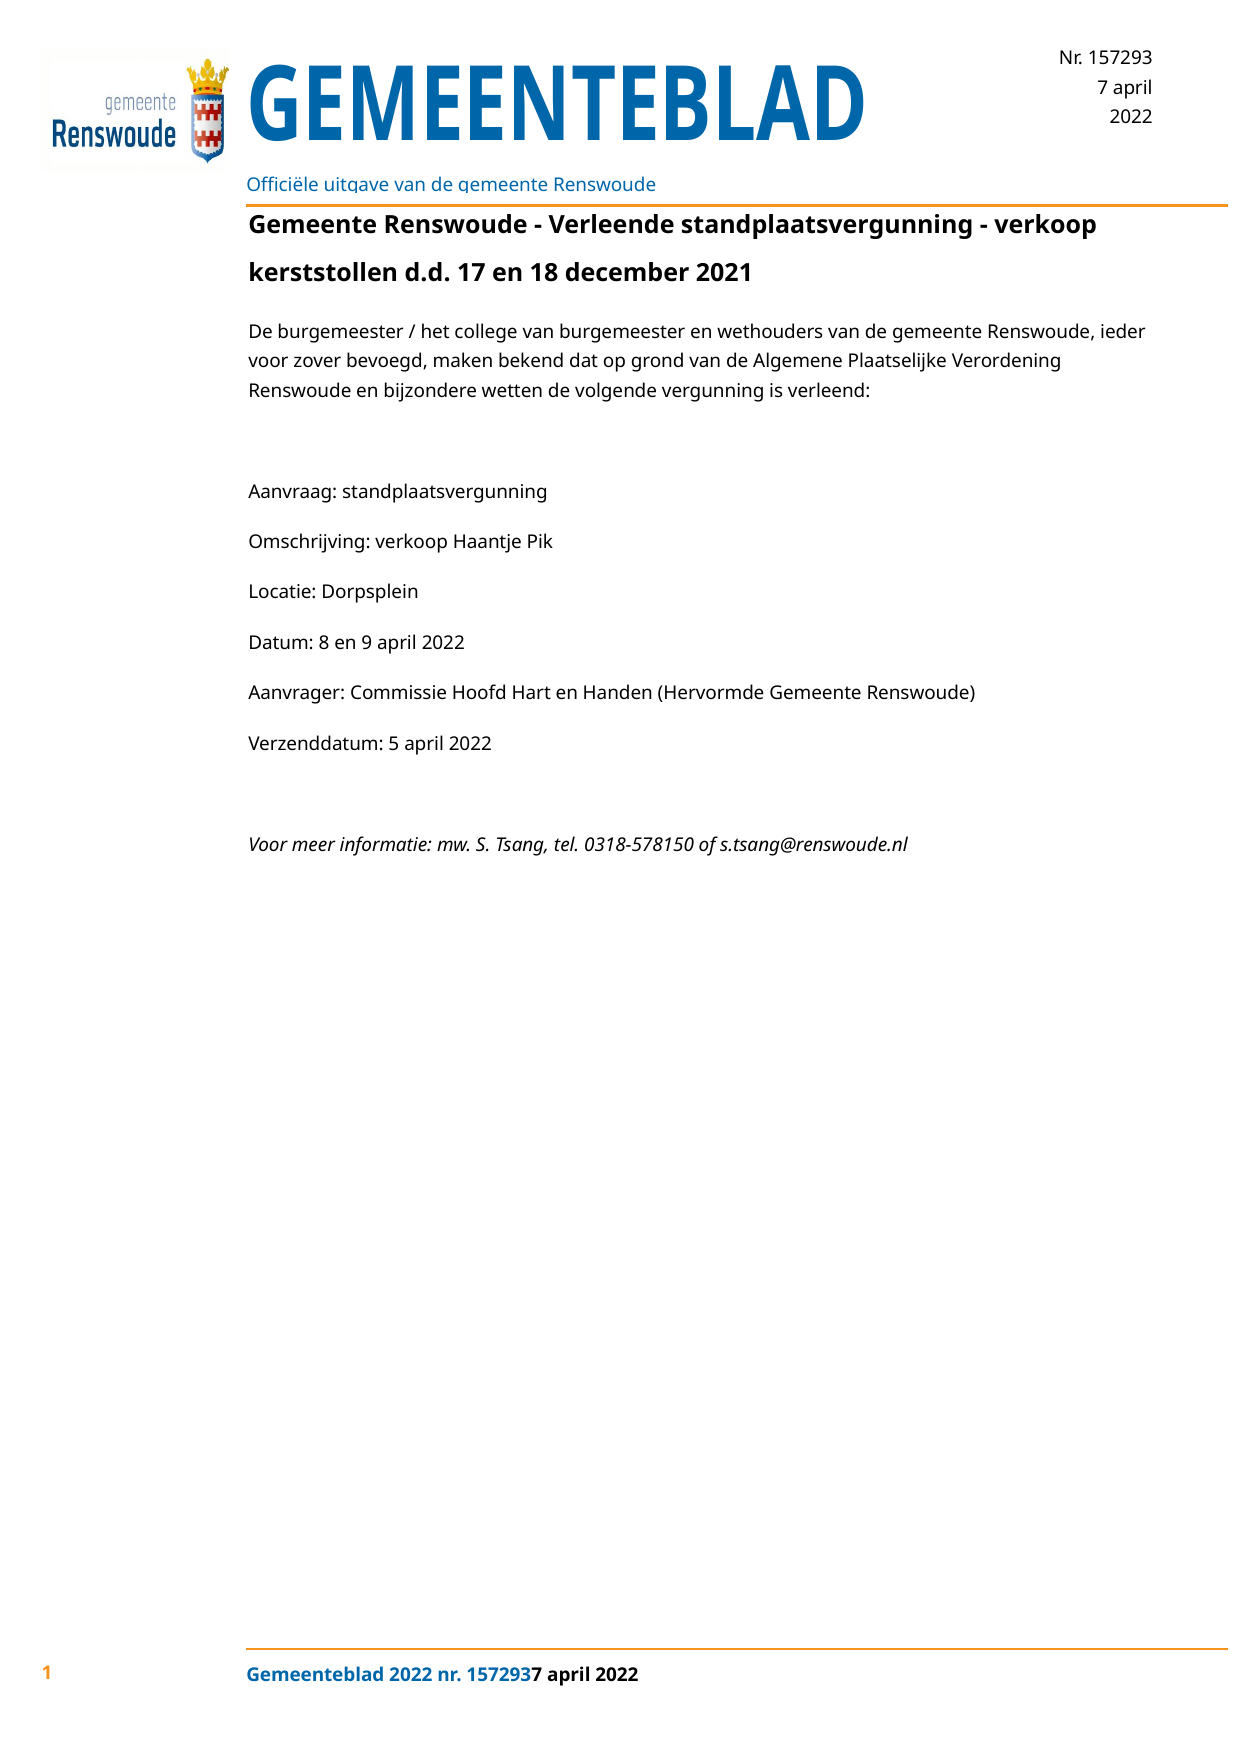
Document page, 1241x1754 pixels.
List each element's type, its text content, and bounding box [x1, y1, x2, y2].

text Omschrijving: verkoop Haantje Pik [248, 528, 1152, 554]
text Gemeente Renswoude - Verleende standplaatsvergunning - verkoop kerststollen d.d. 17 en 18 december 2021 [248, 207, 1152, 288]
text Aanvraag: standplaatsvergunning [248, 478, 1152, 504]
text Locatie: Dorpsplein [248, 579, 1152, 604]
picture [41, 47, 231, 172]
text Voor meer informatie: mw. S. Tsang, tel. 0318-578150 of s.tsang@renswoude.nl [248, 831, 1152, 857]
text Datum: 8 en 9 april 2022 [248, 629, 1152, 655]
text Verzenddatum: 5 april 2022 [248, 730, 1152, 756]
text Aanvrager: Commissie Hoofd Hart en Handen (Hervormde Gemeente Renswoude) [248, 679, 1152, 705]
text De burgemeester / het college van burgemeester en wethouders van de gemeente Renswoude, ieder voor zover bevoegd, maken bekend dat op grond van de Algemene Plaatselijke Verordening Renswoude en bijzondere wetten de volgende vergunning is verleend: [248, 318, 1152, 403]
